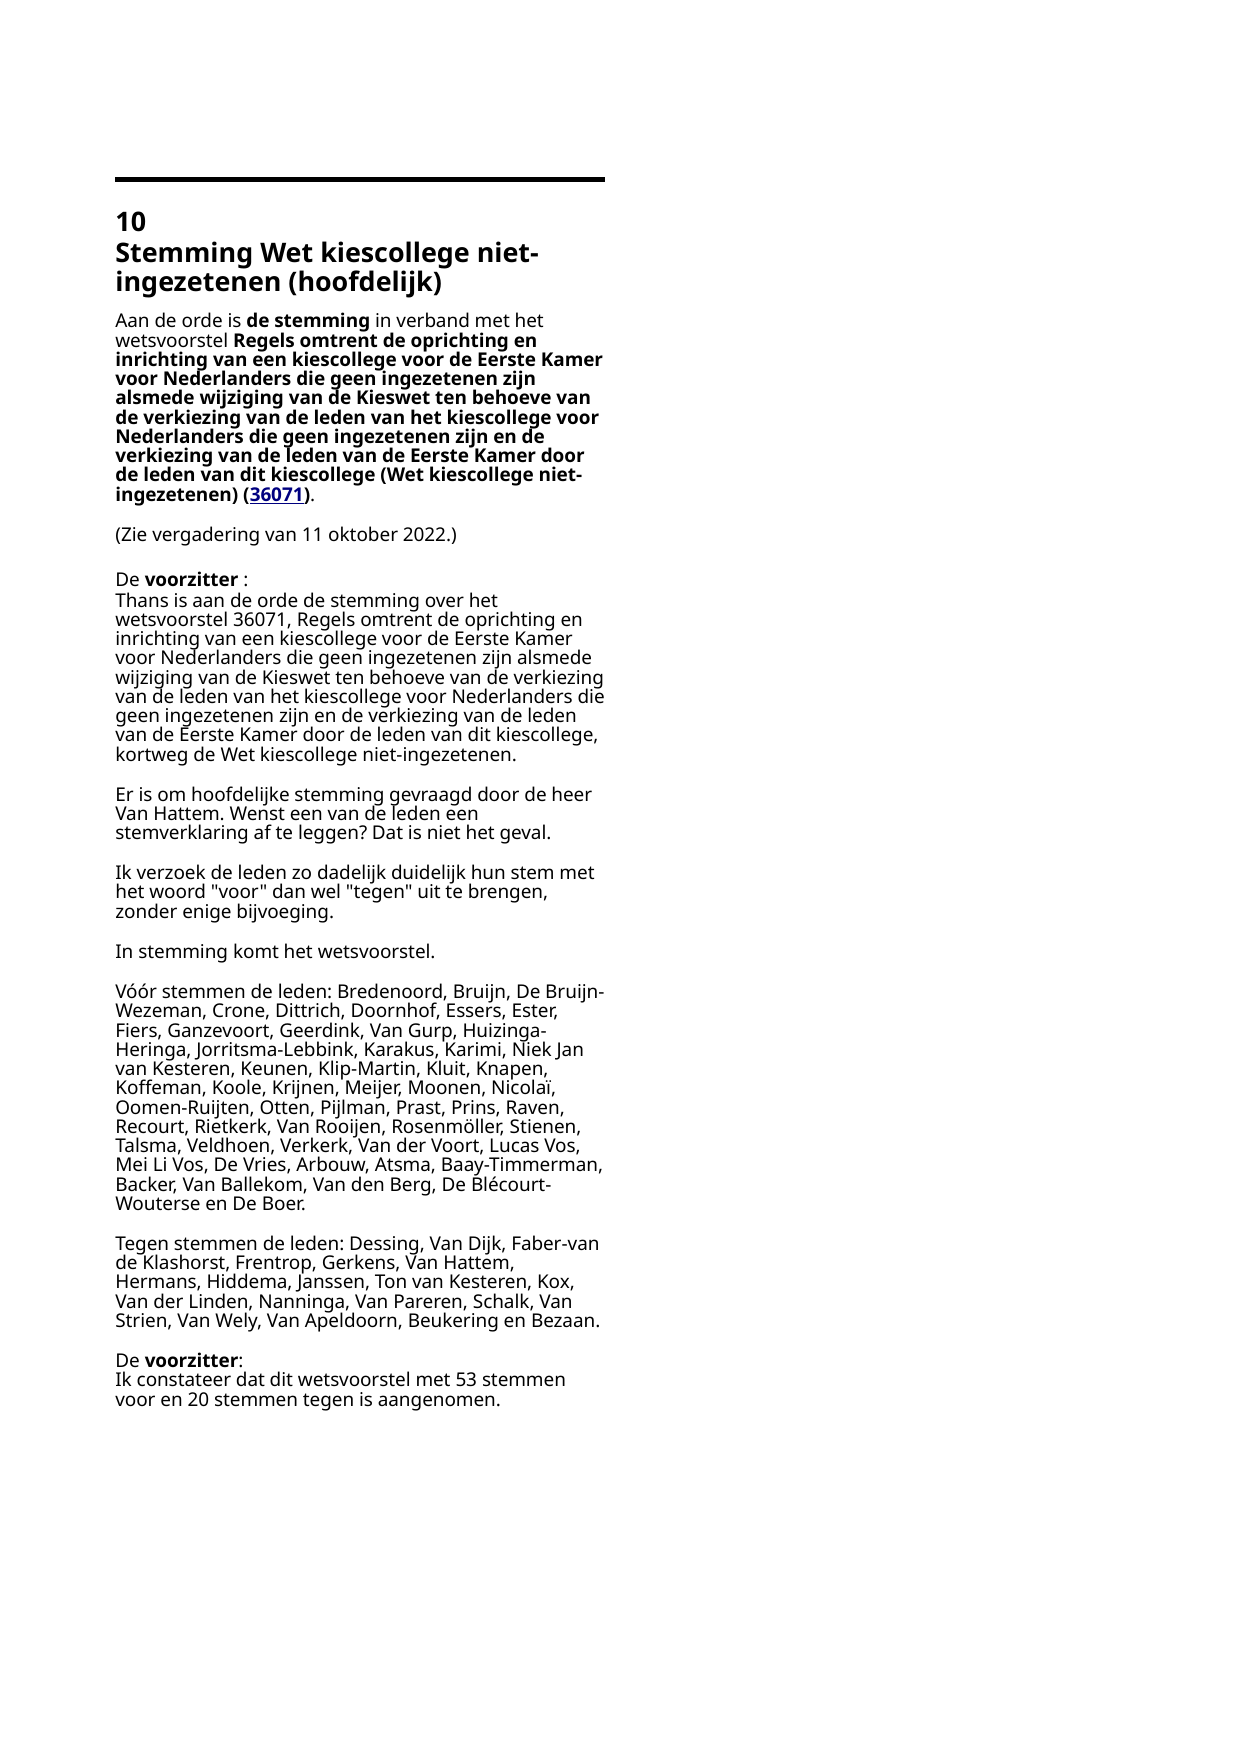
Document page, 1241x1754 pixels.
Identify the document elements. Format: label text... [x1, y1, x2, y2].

text Ik verzoek de leden zo dadelijk duidelijk hun stem met het woord "voor" dan wel "tegen" uit te brengen, zonder enige bijvoeging. [115, 864, 605, 922]
text Aan de orde is de stemming in verband met het wetsvoorstel Regels omtrent de oprichting en inrichting van een kiescollege voor de Eerste Kamer voor Nederlanders die geen ingezetenen zijn alsmede wijziging van de Kieswet ten behoeve van de verkiezing van de leden van het kiescollege voor Nederlanders die geen ingezetenen zijn en de verkiezing van de leden van de Eerste Kamer door de leden van dit kiescollege (Wet kiescollege niet-ingezetenen) (36071). [115, 312, 605, 505]
text Ik constateer dat dit wetsvoorstel met 53 stemmen voor en 20 stemmen tegen is aangenomen. [115, 1371, 605, 1410]
text Er is om hoofdelijke stemming gevraagd door de heer Van Hattem. Wenst een van de leden een stemverklaring af te leggen? Dat is niet het geval. [115, 786, 605, 843]
text (Zie vergadering van 11 oktober 2022.) [115, 526, 605, 545]
text Thans is aan de orde de stemming over het wetsvoorstel 36071, Regels omtrent de oprichting en inrichting van een kiescollege voor de Eerste Kamer voor Nederlanders die geen ingezetenen zijn alsmede wijziging van de Kieswet ten behoeve van de verkiezing van de leden van het kiescollege voor Nederlanders die geen ingezetenen zijn en de verkiezing van de leden van de Eerste Kamer door de leden van dit kiescollege, kortweg de Wet kiescollege niet-ingezetenen. [115, 592, 605, 765]
text In stemming komt het wetsvoorstel. [115, 943, 605, 962]
text Vóór stemmen de leden: Bredenoord, Bruijn, De Bruijn-Wezeman, Crone, Dittrich, Doornhof, Essers, Ester, Fiers, Ganzevoort, Geerdink, Van Gurp, Huizinga-Heringa, Jorritsma-Lebbink, Karakus, Karimi, Niek Jan van Kesteren, Keunen, Klip-Martin, Kluit, Knapen, Koffeman, Koole, Krijnen, Meijer, Moonen, Nicolaï, Oomen-Ruijten, Otten, Pijlman, Prast, Prins, Raven, Recourt, Rietkerk, Van Rooijen, Rosenmöller, Stienen, Talsma, Veldhoen, Verkerk, Van der Voort, Lucas Vos, Mei Li Vos, De Vries, Arbouw, Atsma, Baay-Timmerman, Backer, Van Ballekom, Van den Berg, De Blécourt-Wouterse en De Boer. [115, 983, 605, 1214]
text Tegen stemmen de leden: Dessing, Van Dijk, Faber-van de Klashorst, Frentrop, Gerkens, Van Hattem, Hermans, Hiddema, Janssen, Ton van Kesteren, Kox, Van der Linden, Nanninga, Van Pareren, Schalk, Van Strien, Van Wely, Van Apeldoorn, Beukering en Bezaan. [115, 1235, 605, 1331]
text De voorzitter : [115, 566, 605, 592]
text Stemming Wet kiescollege niet-ingezetenen (hoofdelijk) [115, 239, 605, 312]
text De voorzitter: [115, 1352, 605, 1371]
text 10 [115, 203, 605, 239]
